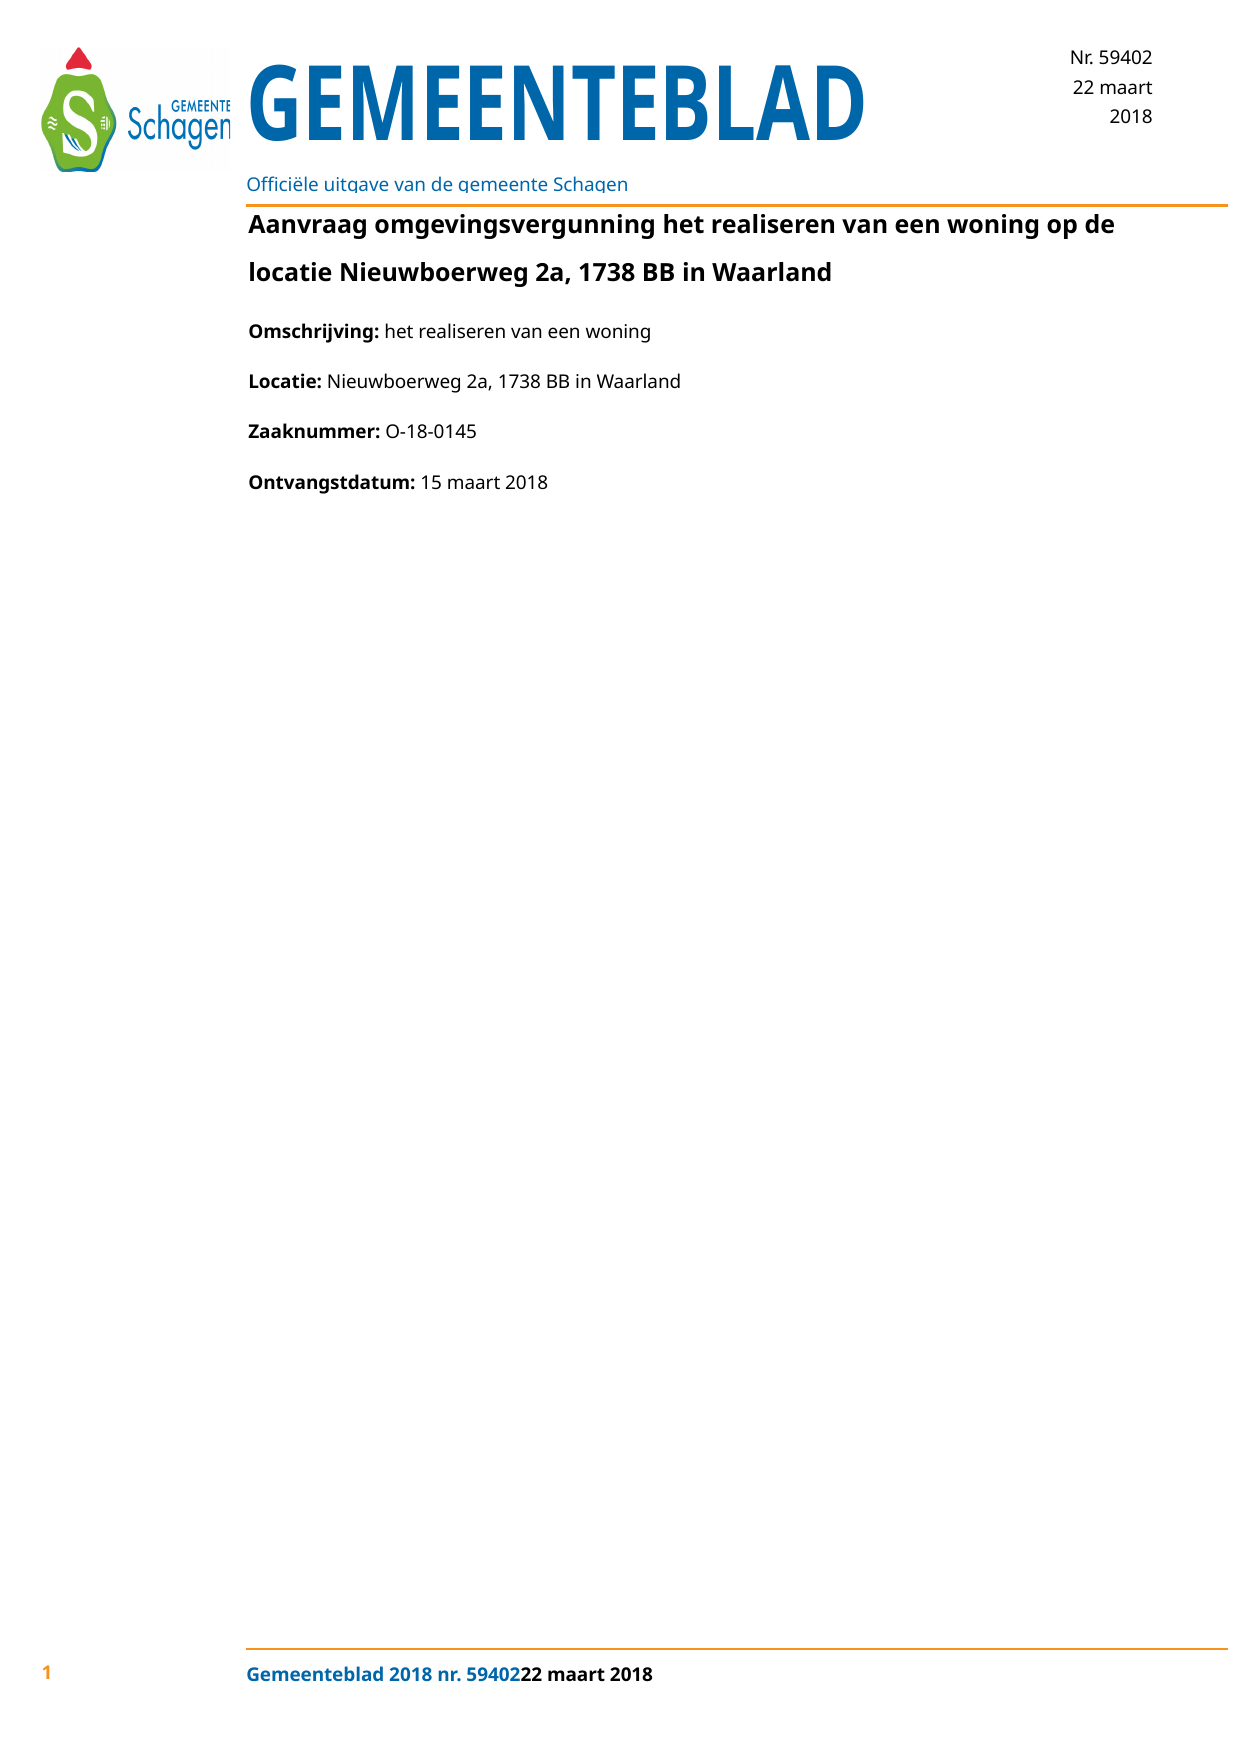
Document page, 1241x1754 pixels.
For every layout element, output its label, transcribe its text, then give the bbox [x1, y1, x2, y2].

picture [41, 47, 231, 172]
text Zaaknummer: O-18-0145 [248, 419, 1152, 444]
text Aanvraag omgevingsvergunning het realiseren van een woning op de locatie Nieuwboerweg 2a, 1738 BB in Waarland [248, 207, 1152, 288]
text Ontvangstdatum: 15 maart 2018 [248, 469, 1152, 495]
text Locatie: Nieuwboerweg 2a, 1738 BB in Waarland [248, 368, 1152, 394]
text Omschrijving: het realiseren van een woning [248, 318, 1152, 344]
